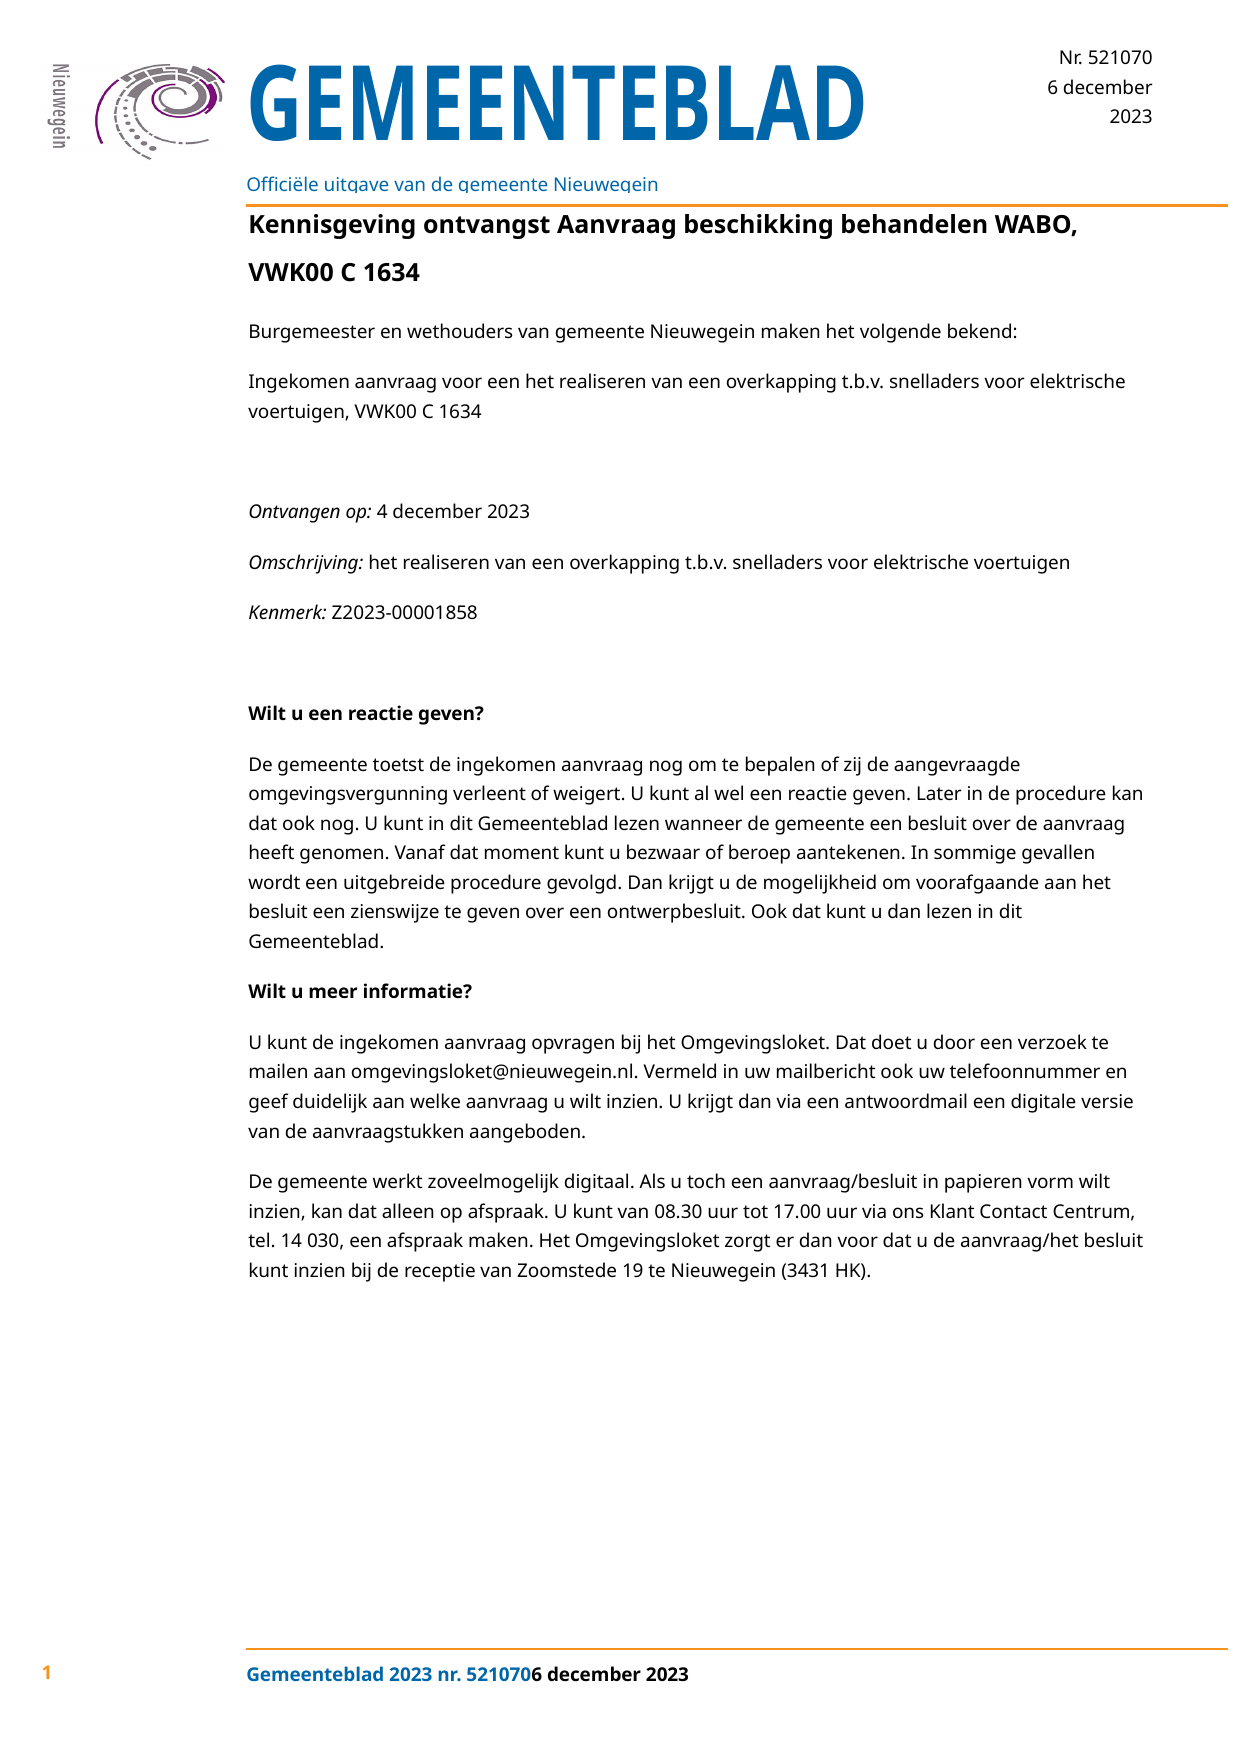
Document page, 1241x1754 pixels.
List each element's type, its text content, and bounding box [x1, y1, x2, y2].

text Ingekomen aanvraag voor een het realiseren van een overkapping t.b.v. snelladers voor elektrische voertuigen, VWK00 C 1634 [248, 368, 1152, 424]
text De gemeente toetst de ingekomen aanvraag nog om te bepalen of zij de aangevraagde omgevingsvergunning verleent of weigert. U kunt al wel een reactie geven. Later in de procedure kan dat ook nog. U kunt in dit Gemeenteblad lezen wanneer de gemeente een besluit over de aanvraag heeft genomen. Vanaf dat moment kunt u bezwaar of beroep aantekenen. In sommige gevallen wordt een uitgebreide procedure gevolgd. Dan krijgt u de mogelijkheid om voorafgaande aan het besluit een zienswijze te geven over een ontwerpbesluit. Ook dat kunt u dan lezen in dit Gemeenteblad. [248, 751, 1152, 954]
text Wilt u een reactie geven? [248, 700, 1152, 726]
text U kunt de ingekomen aanvraag opvragen bij het Omgevingsloket. Dat doet u door een verzoek te mailen aan omgevingsloket@nieuwegein.nl. Vermeld in uw mailbericht ook uw telefoonnummer en geef duidelijk aan welke aanvraag u wilt inzien. U krijgt dan via een antwoordmail een digitale versie van de aanvraagstukken aangeboden. [248, 1029, 1152, 1144]
text Burgemeester en wethouders van gemeente Nieuwegein maken het volgende bekend: [248, 318, 1152, 344]
text Wilt u meer informatie? [248, 979, 1152, 1004]
picture [41, 47, 231, 172]
text Omschrijving: het realiseren van een overkapping t.b.v. snelladers voor elektrische voertuigen [248, 549, 1152, 575]
text Ontvangen op: 4 december 2023 [248, 499, 1152, 524]
text De gemeente werkt zoveelmogelijk digitaal. Als u toch een aanvraag/besluit in papieren vorm wilt inzien, kan dat alleen op afspraak. U kunt van 08.30 uur tot 17.00 uur via ons Klant Contact Centrum, tel. 14 030, een afspraak maken. Het Omgevingsloket zorgt er dan voor dat u de aanvraag/het besluit kunt inzien bij de receptie van Zoomstede 19 te Nieuwegein (3431 HK). [248, 1168, 1152, 1283]
text Kenmerk: Z2023-00001858 [248, 599, 1152, 625]
text Kennisgeving ontvangst Aanvraag beschikking behandelen WABO, VWK00 C 1634 [248, 207, 1152, 288]
